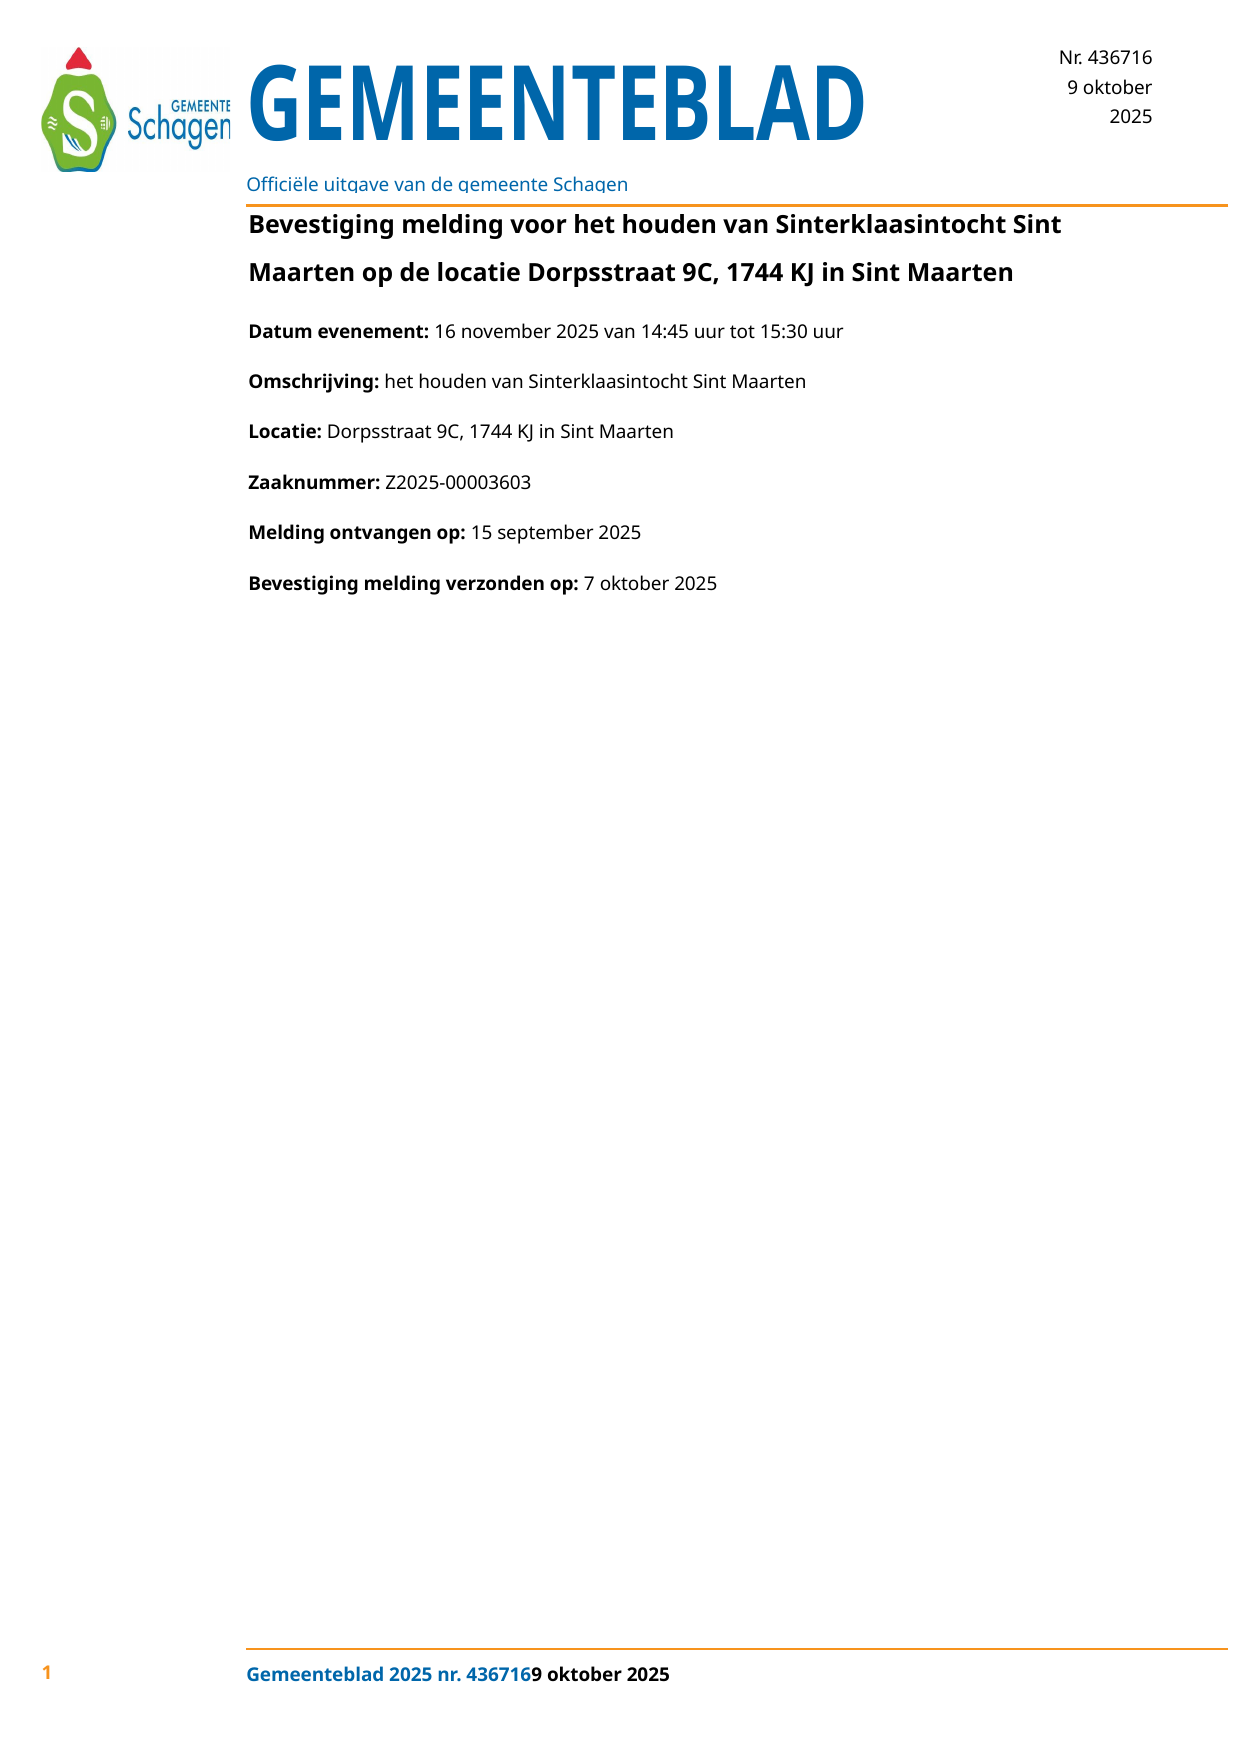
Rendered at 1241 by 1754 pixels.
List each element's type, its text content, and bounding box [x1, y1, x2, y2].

text Bevestiging melding voor het houden van Sinterklaasintocht Sint Maarten op de locatie Dorpsstraat 9C, 1744 KJ in Sint Maarten [248, 207, 1152, 288]
text Melding ontvangen op: 15 september 2025 [248, 519, 1152, 545]
text Zaaknummer: Z2025-00003603 [248, 469, 1152, 495]
picture [41, 47, 231, 172]
text Datum evenement: 16 november 2025 van 14:45 uur tot 15:30 uur [248, 318, 1152, 344]
text Omschrijving: het houden van Sinterklaasintocht Sint Maarten [248, 368, 1152, 394]
text Locatie: Dorpsstraat 9C, 1744 KJ in Sint Maarten [248, 419, 1152, 444]
text Bevestiging melding verzonden op: 7 oktober 2025 [248, 570, 1152, 596]
